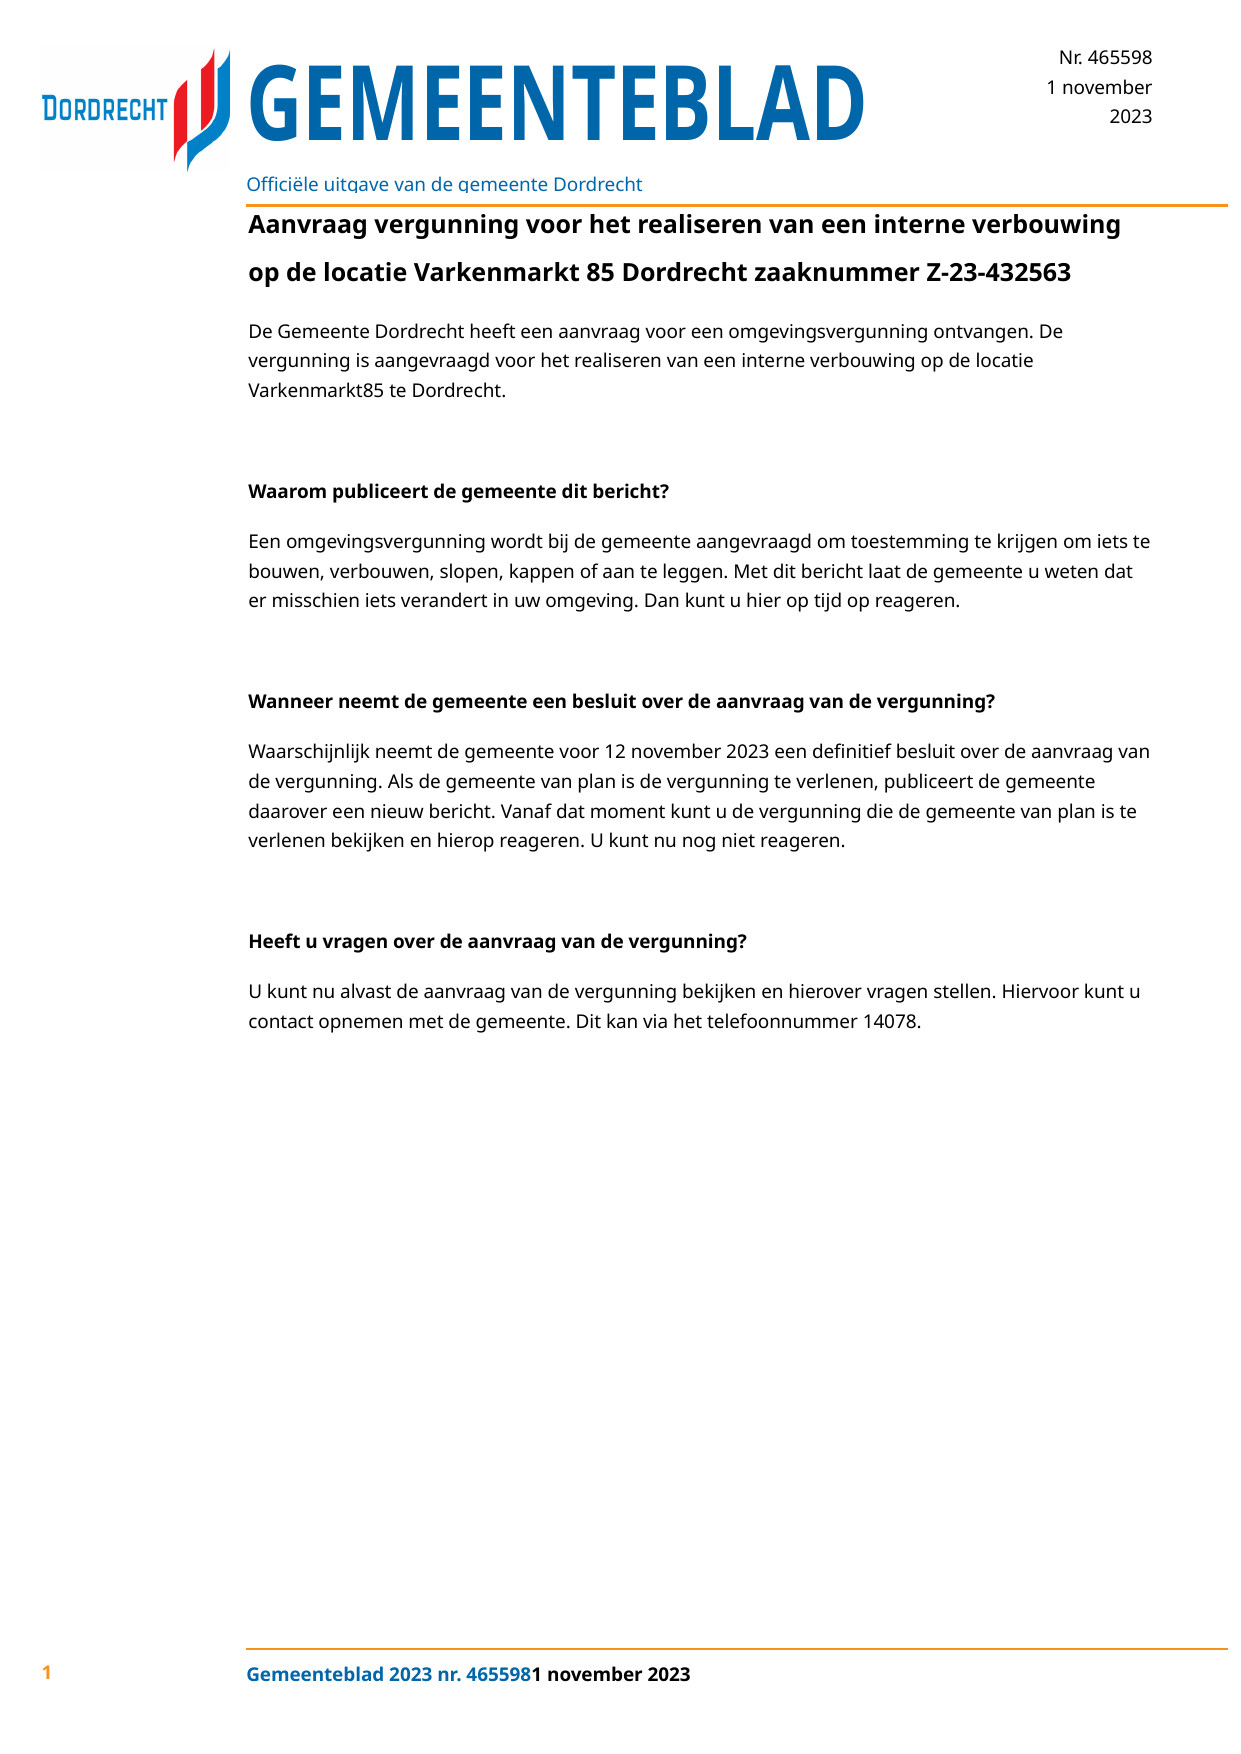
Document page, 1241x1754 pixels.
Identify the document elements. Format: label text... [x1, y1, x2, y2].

text Waarom publiceert de gemeente dit bericht? [248, 478, 1152, 504]
text Wanneer neemt de gemeente een besluit over de aanvraag van de vergunning? [248, 688, 1152, 714]
text Heeft u vragen over de aanvraag van de vergunning? [248, 928, 1152, 954]
text Aanvraag vergunning voor het realiseren van een interne verbouwing op de locatie Varkenmarkt 85 Dordrecht zaaknummer Z-23-432563 [248, 207, 1152, 288]
text Waarschijnlijk neemt de gemeente voor 12 november 2023 een definitief besluit over de aanvraag van de vergunning. Als de gemeente van plan is de vergunning te verlenen, publiceert de gemeente daarover een nieuw bericht. Vanaf dat moment kunt u de vergunning die de gemeente van plan is te verlenen bekijken en hierop reageren. U kunt nu nog niet reageren. [248, 739, 1152, 853]
text Een omgevingsvergunning wordt bij de gemeente aangevraagd om toestemming te krijgen om iets te bouwen, verbouwen, slopen, kappen of aan te leggen. Met dit bericht laat de gemeente u weten dat er misschien iets verandert in uw omgeving. Dan kunt u hier op tijd op reageren. [248, 528, 1152, 613]
text U kunt nu alvast de aanvraag van de vergunning bekijken en hierover vragen stellen. Hiervoor kunt u contact opnemen met de gemeente. Dit kan via het telefoonnummer 14078. [248, 979, 1152, 1034]
text De Gemeente Dordrecht heeft een aanvraag voor een omgevingsvergunning ontvangen. De vergunning is aangevraagd voor het realiseren van een interne verbouwing op de locatie Varkenmarkt85 te Dordrecht. [248, 318, 1152, 403]
picture [41, 47, 231, 172]
